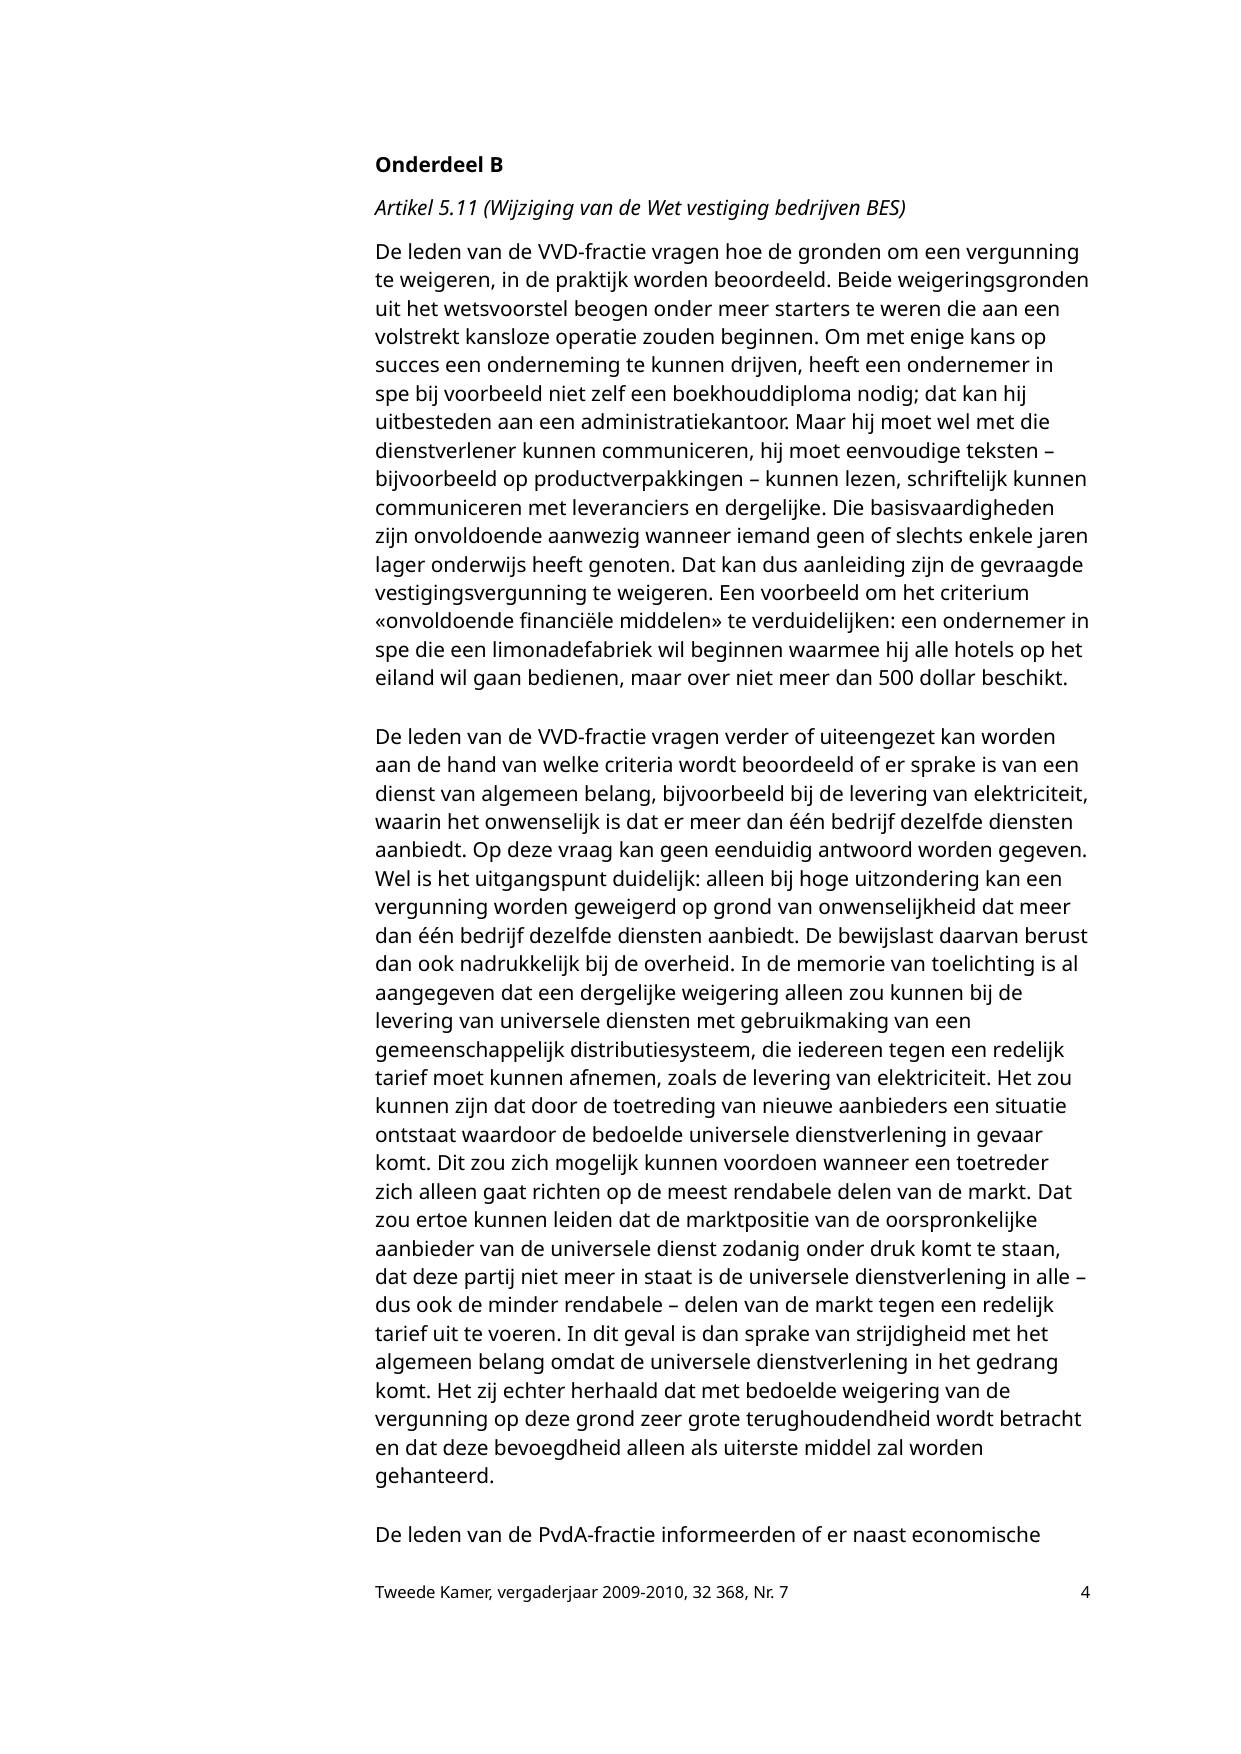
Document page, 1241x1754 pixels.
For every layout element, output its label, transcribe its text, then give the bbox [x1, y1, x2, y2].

text Onderdeel B [375, 150, 1090, 178]
text De leden van de VVD-fractie vragen verder of uiteengezet kan worden aan de hand van welke criteria wordt beoordeeld of er sprake is van een dienst van algemeen belang, bijvoorbeeld bij de levering van elektriciteit, waarin het onwenselijk is dat er meer dan één bedrijf dezelfde diensten aanbiedt. Op deze vraag kan geen eenduidig antwoord worden gegeven. Wel is het uitgangspunt duidelijk: alleen bij hoge uitzondering kan een vergunning worden geweigerd op grond van onwenselijkheid dat meer dan één bedrijf dezelfde diensten aanbiedt. De bewijslast daarvan berust dan ook nadrukkelijk bij de overheid. In de memorie van toelichting is al aangegeven dat een dergelijke weigering alleen zou kunnen bij de levering van universele diensten met gebruikmaking van een gemeenschappelijk distributiesysteem, die iedereen tegen een redelijk tarief moet kunnen afnemen, zoals de levering van elektriciteit. Het zou kunnen zijn dat door de toetreding van nieuwe aanbieders een situatie ontstaat waardoor de bedoelde universele dienstverlening in gevaar komt. Dit zou zich mogelijk kunnen voordoen wanneer een toetreder zich alleen gaat richten op de meest rendabele delen van de markt. Dat zou ertoe kunnen leiden dat de marktpositie van de oorspronkelijke aanbieder van de universele dienst zodanig onder druk komt te staan, dat deze partij niet meer in staat is de universele dienstverlening in alle – dus ook de minder rendabele – delen van de markt tegen een redelijk tarief uit te voeren. In dit geval is dan sprake van strijdigheid met het algemeen belang omdat de universele dienstverlening in het gedrang komt. Het zij echter herhaald dat met bedoelde weigering van de vergunning op deze grond zeer grote terughoudendheid wordt betracht en dat deze bevoegdheid alleen als uiterste middel zal worden gehanteerd. [375, 722, 1090, 1490]
text De leden van de PvdA-fractie informeerden of er naast economische [375, 1520, 1090, 1548]
text Artikel 5.11 (Wijziging van de Wet vestiging bedrijven BES) [375, 193, 1090, 222]
text De leden van de VVD-fractie vragen hoe de gronden om een vergunning te weigeren, in de praktijk worden beoordeeld. Beide weigeringsgronden uit het wetsvoorstel beogen onder meer starters te weren die aan een volstrekt kansloze operatie zouden beginnen. Om met enige kans op succes een onderneming te kunnen drijven, heeft een ondernemer in spe bij voorbeeld niet zelf een boekhouddiploma nodig; dat kan hij uitbesteden aan een administratiekantoor. Maar hij moet wel met die dienstverlener kunnen communiceren, hij moet eenvoudige teksten – bijvoorbeeld op productverpakkingen – kunnen lezen, schriftelijk kunnen communiceren met leveranciers en dergelijke. Die basisvaardigheden zijn onvoldoende aanwezig wanneer iemand geen of slechts enkele jaren lager onderwijs heeft genoten. Dat kan dus aanleiding zijn de gevraagde vestigingsvergunning te weigeren. Een voorbeeld om het criterium «onvoldoende financiële middelen» te verduidelijken: een ondernemer in spe die een limonadefabriek wil beginnen waarmee hij alle hotels op het eiland wil gaan bedienen, maar over niet meer dan 500 dollar beschikt. [375, 237, 1090, 692]
